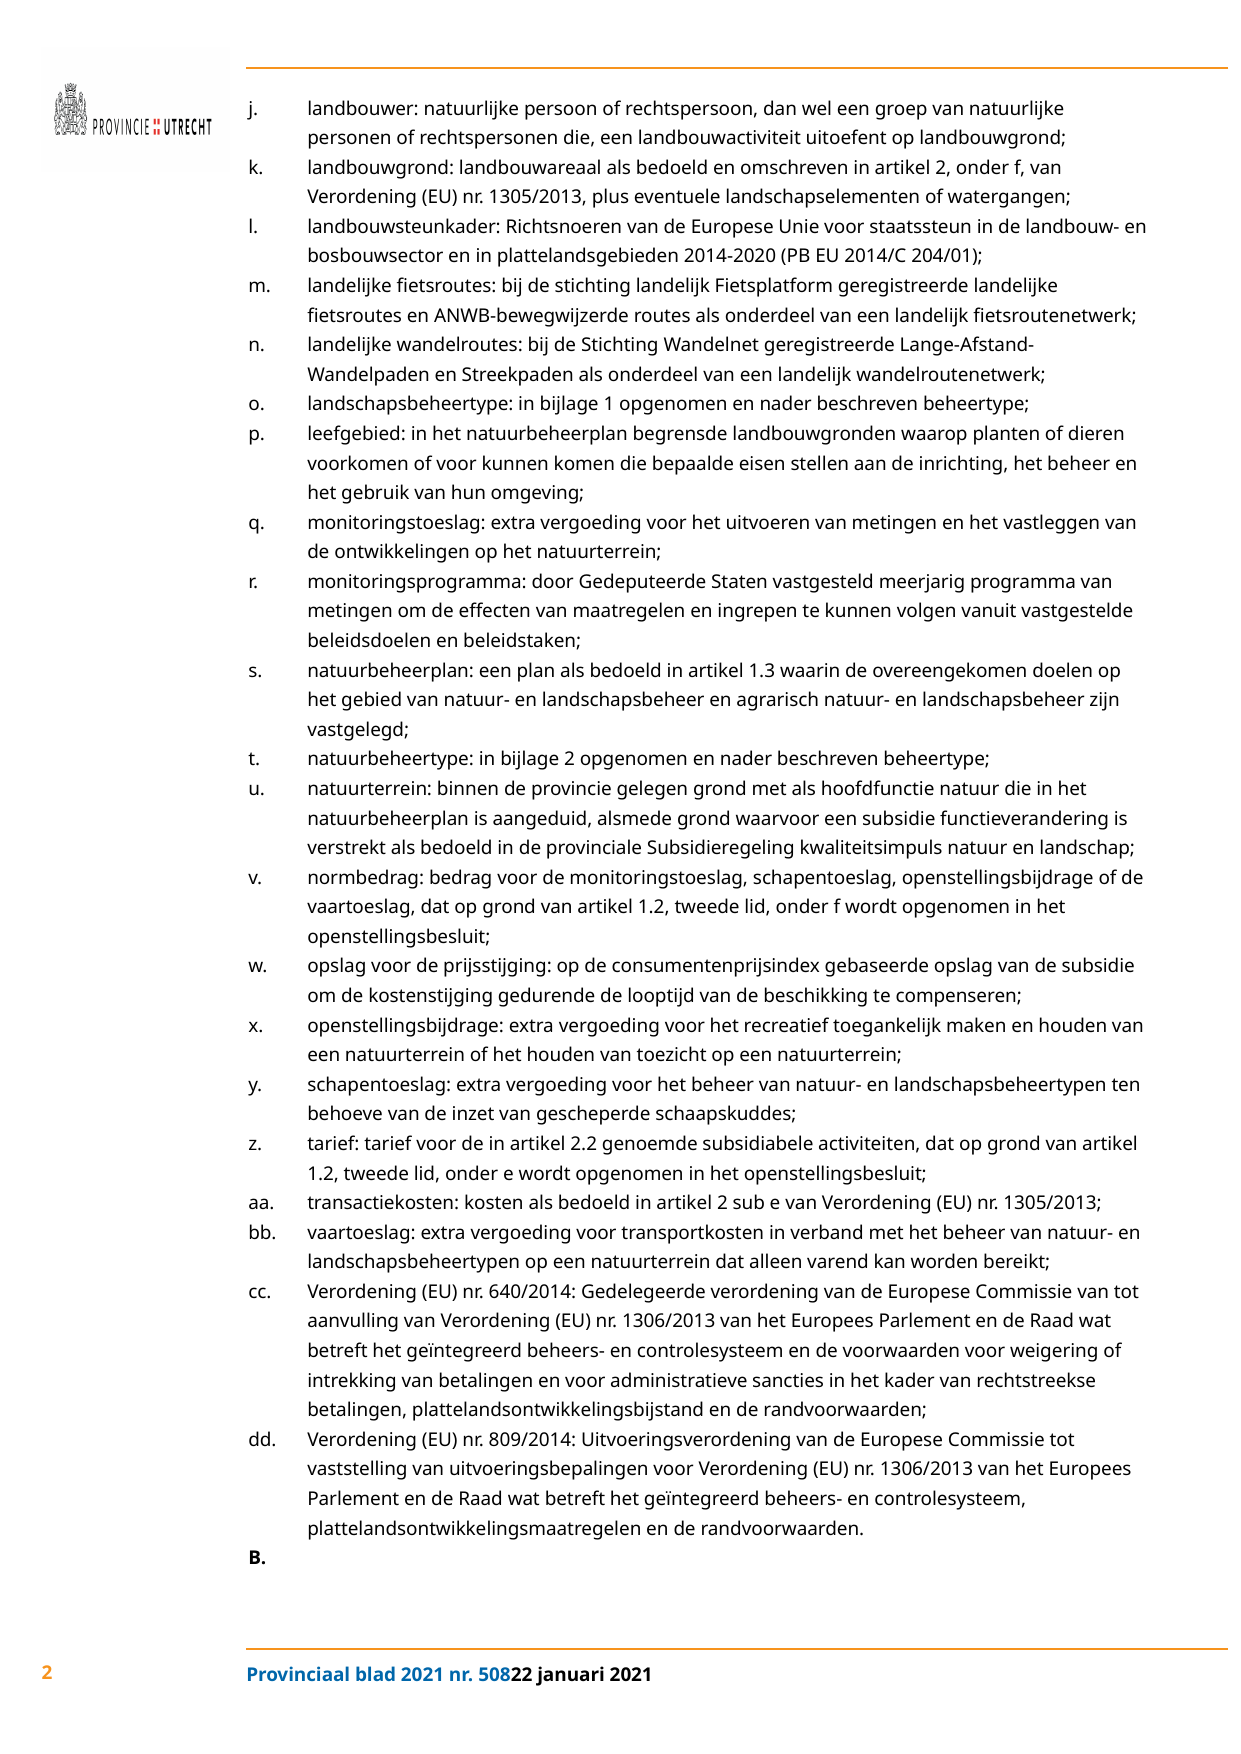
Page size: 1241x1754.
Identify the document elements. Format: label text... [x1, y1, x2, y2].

list natuurbeheerplan: een plan als bedoeld in artikel 1.3 waarin de overeengekomen doelen op het gebied van natuur- en landschapsbeheer en agrarisch natuur- en landschapsbeheer zijn vastgelegd; [248, 657, 1152, 742]
list landschapsbeheertype: in bijlage 1 opgenomen en nader beschreven beheertype; [248, 391, 1152, 416]
list landelijke fietsroutes: bij de stichting landelijk Fietsplatform geregistreerde landelijke fietsroutes en ANWB-bewegwijzerde routes als onderdeel van een landelijk fietsroutenetwerk; [248, 272, 1152, 328]
list natuurbeheertype: in bijlage 2 opgenomen en nader beschreven beheertype; [248, 746, 1152, 771]
list landbouwsteunkader: Richtsnoeren van de Europese Unie voor staatssteun in de landbouw- en bosbouwsector en in plattelandsgebieden 2014-2020 (PB EU 2014/C 204/01); [248, 213, 1152, 268]
list normbedrag: bedrag voor de monitoringstoeslag, schapentoeslag, openstellingsbijdrage of de vaartoeslag, dat op grond van artikel 1.2, tweede lid, onder f wordt opgenomen in het openstellingsbesluit; [248, 864, 1152, 949]
list landbouwgrond: landbouwareaal als bedoeld en omschreven in artikel 2, onder f, van Verordening (EU) nr. 1305/2013, plus eventuele landschapselementen of watergangen; [248, 154, 1152, 209]
list leefgebied: in het natuurbeheerplan begrensde landbouwgronden waarop planten of dieren voorkomen of voor kunnen komen die bepaalde eisen stellen aan de inrichting, het beheer en het gebruik van hun omgeving; [248, 420, 1152, 505]
list openstellingsbijdrage: extra vergoeding voor het recreatief toegankelijk maken en houden van een natuurterrein of het houden van toezicht op een natuurterrein; [248, 1012, 1152, 1067]
list monitoringsprogramma: door Gedeputeerde Staten vastgesteld meerjarig programma van metingen om de effecten van maatregelen en ingrepen te kunnen volgen vanuit vastgestelde beleidsdoelen en beleidstaken; [248, 568, 1152, 653]
list landelijke wandelroutes: bij de Stichting Wandelnet geregistreerde Lange-Afstand-Wandelpaden en Streekpaden als onderdeel van een landelijk wandelroutenetwerk; [248, 331, 1152, 387]
list landbouwer: natuurlijke persoon of rechtspersoon, dan wel een groep van natuurlijke personen of rechtspersonen die, een landbouwactiviteit uitoefent op landbouwgrond; [248, 95, 1152, 150]
list vaartoeslag: extra vergoeding voor transportkosten in verband met het beheer van natuur- en landschapsbeheertypen op een natuurterrein dat alleen varend kan worden bereikt; [248, 1219, 1152, 1274]
list Verordening (EU) nr. 809/2014: Uitvoeringsverordening van de Europese Commissie tot vaststelling van uitvoeringsbepalingen voor Verordening (EU) nr. 1306/2013 van het Europees Parlement en de Raad wat betreft het geïntegreerd beheers- en controlesysteem, plattelandsontwikkelingsmaatregelen en de randvoorwaarden. [248, 1426, 1152, 1541]
list Verordening (EU) nr. 640/2014: Gedelegeerde verordening van de Europese Commissie van tot aanvulling van Verordening (EU) nr. 1306/2013 van het Europees Parlement en de Raad wat betreft het geïntegreerd beheers- en controlesysteem en de voorwaarden voor weigering of intrekking van betalingen en voor administratieve sancties in het kader van rechtstreekse betalingen, plattelandsontwikkelingsbijstand en de randvoorwaarden; [248, 1278, 1152, 1422]
list tarief: tarief voor de in artikel 2.2 genoemde subsidiabele activiteiten, dat op grond van artikel 1.2, tweede lid, onder e wordt opgenomen in het openstellingsbesluit; [248, 1130, 1152, 1186]
list monitoringstoeslag: extra vergoeding voor het uitvoeren van metingen en het vastleggen van de ontwikkelingen op het natuurterrein; [248, 509, 1152, 564]
list opslag voor de prijsstijging: op de consumentenprijsindex gebaseerde opslag van de subsidie om de kostenstijging gedurende de looptijd van de beschikking te compenseren; [248, 953, 1152, 1008]
picture [41, 47, 231, 172]
list schapentoeslag: extra vergoeding voor het beheer van natuur- en landschapsbeheertypen ten behoeve van de inzet van gescheperde schaapskuddes; [248, 1071, 1152, 1126]
text B. [248, 1544, 1152, 1570]
list natuurterrein: binnen de provincie gelegen grond met als hoofdfunctie natuur die in het natuurbeheerplan is aangeduid, alsmede grond waarvoor een subsidie functieverandering is verstrekt als bedoeld in de provinciale Subsidieregeling kwaliteitsimpuls natuur en landschap; [248, 775, 1152, 860]
list transactiekosten: kosten als bedoeld in artikel 2 sub e van Verordening (EU) nr. 1305/2013; [248, 1189, 1152, 1215]
